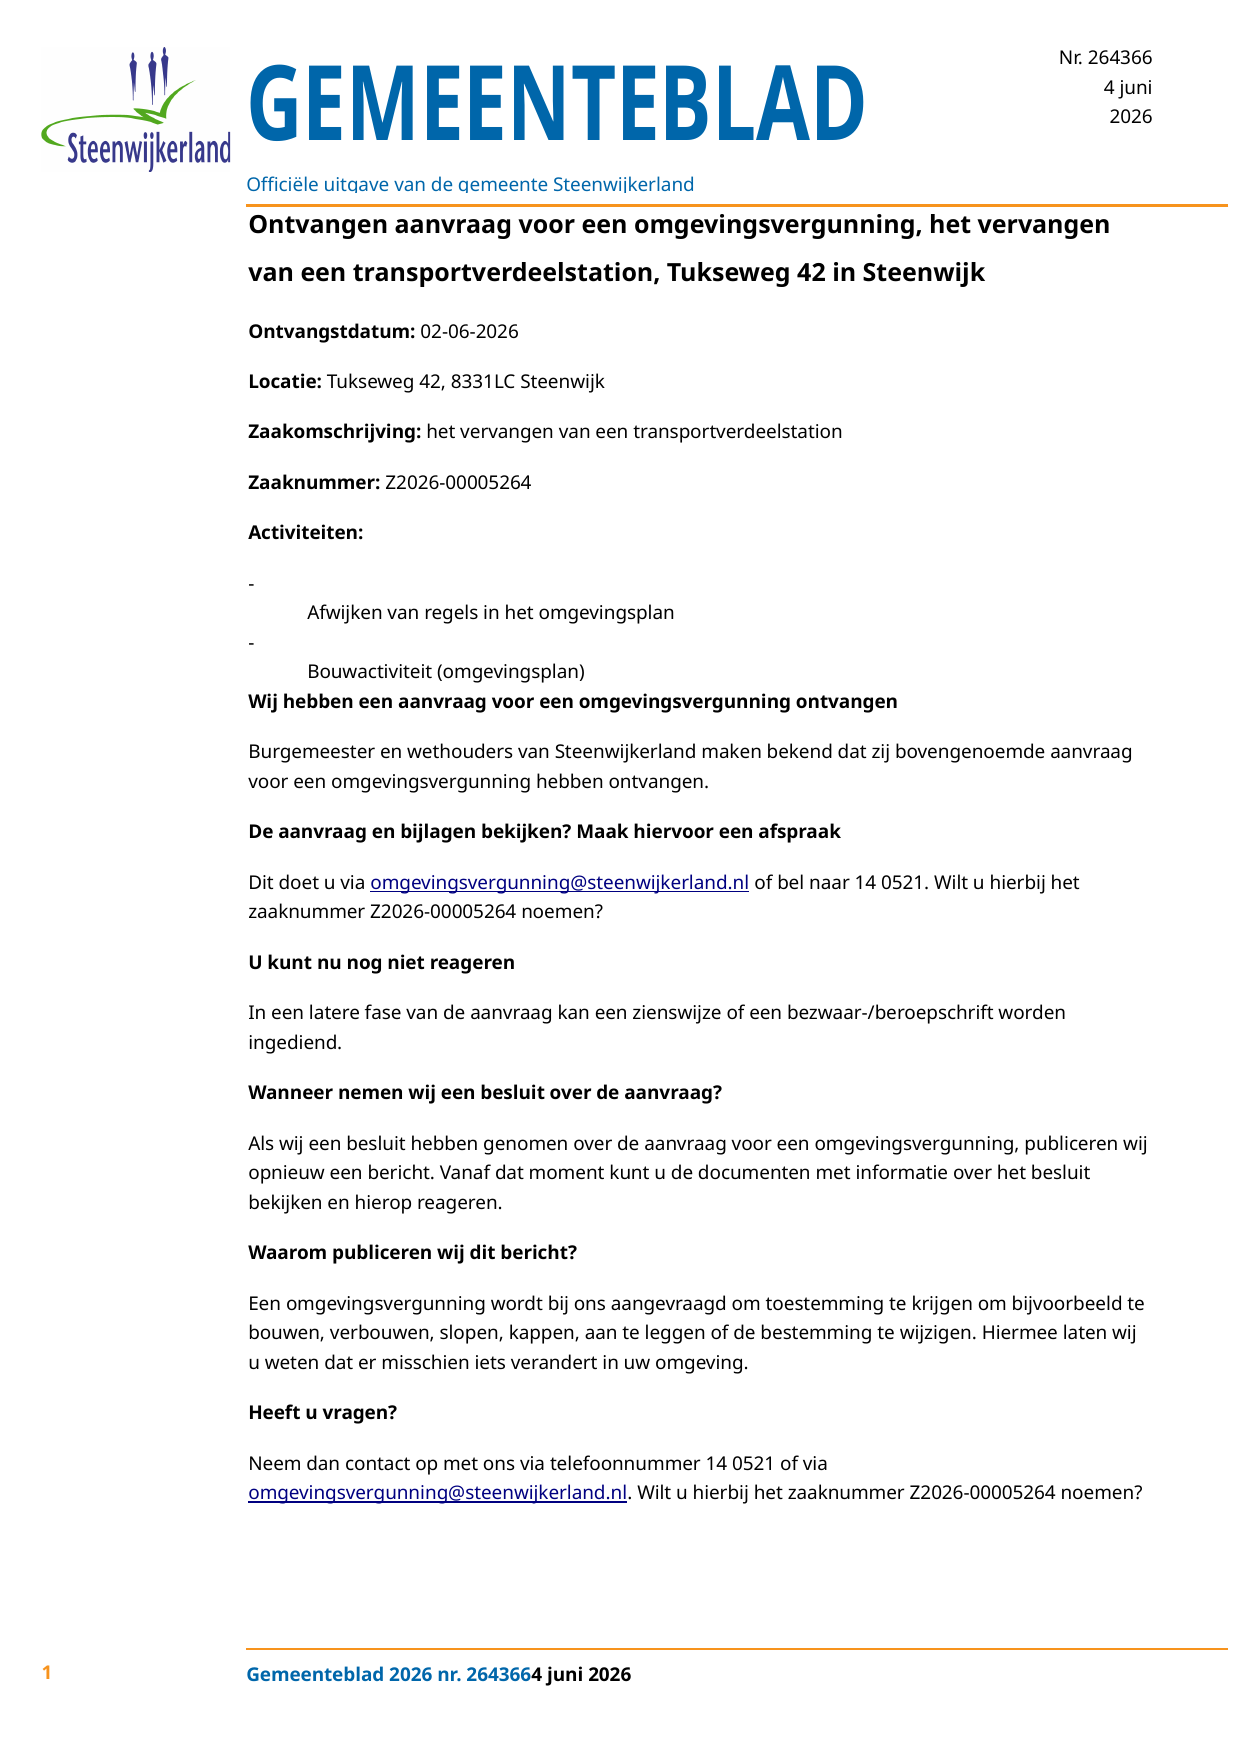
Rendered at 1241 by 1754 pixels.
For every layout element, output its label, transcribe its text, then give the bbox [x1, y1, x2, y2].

text Locatie: Tukseweg 42, 8331LC Steenwijk [248, 368, 1152, 394]
text Ontvangstdatum: 02-06-2026 [248, 318, 1152, 344]
text Activiteiten: [248, 519, 1152, 545]
text Waarom publiceren wij dit bericht? [248, 1239, 1152, 1265]
text Neem dan contact op met ons via telefoonnummer 14 0521 of via omgevingsvergunning@steenwijkerland.nl. Wilt u hierbij het zaaknummer Z2026-00005264 noemen? [248, 1450, 1152, 1505]
text In een latere fase van de aanvraag kan een zienswijze of een bezwaar-/beroepschrift worden ingediend. [248, 999, 1152, 1055]
text Een omgevingsvergunning wordt bij ons aangevraagd om toestemming te krijgen om bijvoorbeeld te bouwen, verbouwen, slopen, kappen, aan te leggen of de bestemming te wijzigen. Hiermee laten wij u weten dat er misschien iets verandert in uw omgeving. [248, 1290, 1152, 1375]
list Afwijken van regels in het omgevingsplan [248, 599, 1152, 625]
text De aanvraag en bijlagen bekijken? Maak hiervoor een afspraak [248, 819, 1152, 844]
text Dit doet u via omgevingsvergunning@steenwijkerland.nl of bel naar 14 0521. Wilt u hierbij het zaaknummer Z2026-00005264 noemen? [248, 869, 1152, 924]
text Wij hebben een aanvraag voor een omgevingsvergunning ontvangen [248, 688, 1152, 714]
text Zaaknummer: Z2026-00005264 [248, 469, 1152, 495]
picture [41, 47, 231, 172]
text Heeft u vragen? [248, 1399, 1152, 1425]
text Zaakomschrijving: het vervangen van een transportverdeelstation [248, 419, 1152, 444]
list Bouwactiviteit (omgevingsplan) [248, 659, 1152, 684]
text Ontvangen aanvraag voor een omgevingsvergunning, het vervangen van een transportverdeelstation, Tukseweg 42 in Steenwijk [248, 207, 1152, 288]
text U kunt nu nog niet reageren [248, 949, 1152, 975]
text Wanneer nemen wij een besluit over de aanvraag? [248, 1079, 1152, 1105]
text Als wij een besluit hebben genomen over de aanvraag voor een omgevingsvergunning, publiceren wij opnieuw een bericht. Vanaf dat moment kunt u de documenten met informatie over het besluit bekijken en hierop reageren. [248, 1130, 1152, 1215]
text Burgemeester en wethouders van Steenwijkerland maken bekend dat zij bovengenoemde aanvraag voor een omgevingsvergunning hebben ontvangen. [248, 739, 1152, 794]
